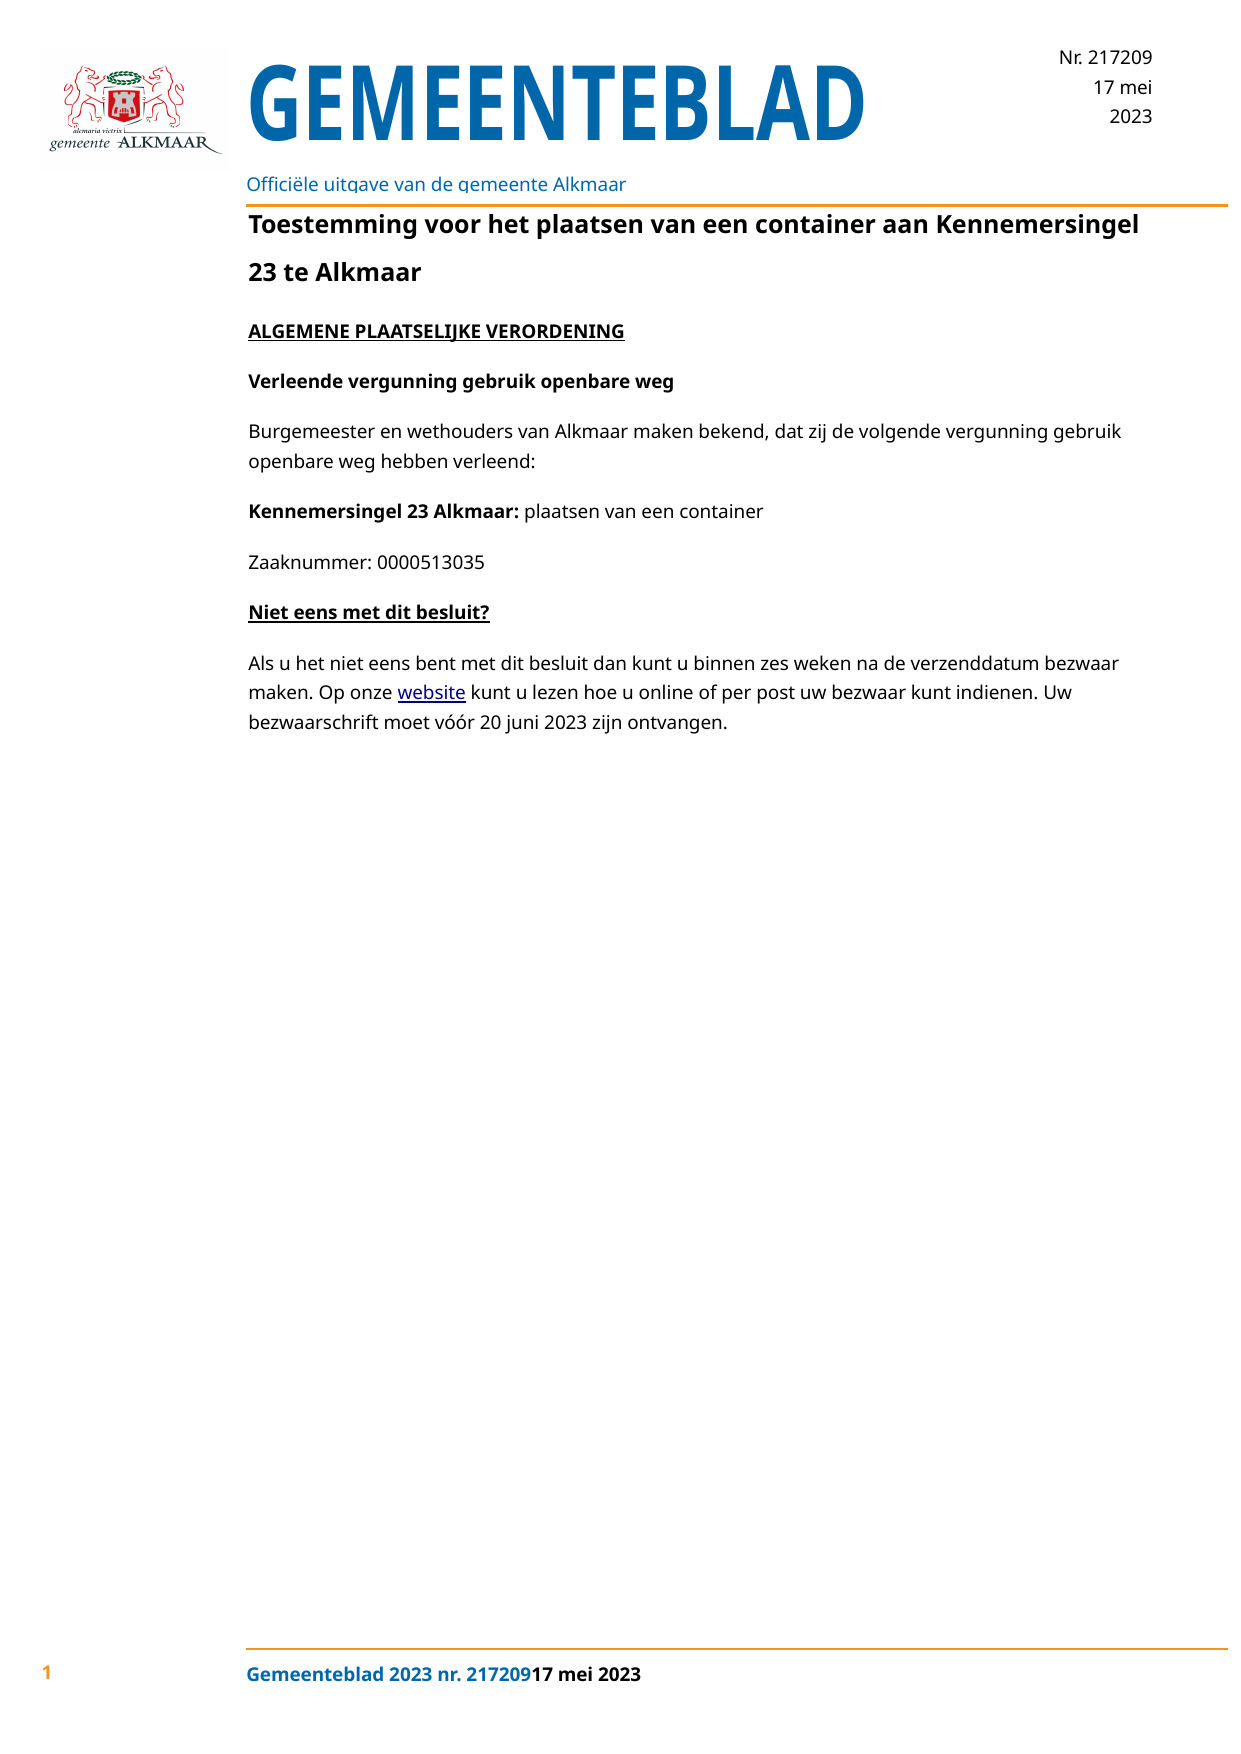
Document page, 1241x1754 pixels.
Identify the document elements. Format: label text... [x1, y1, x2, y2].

text Kennemersingel 23 Alkmaar: plaatsen van een container [248, 499, 1152, 524]
text Niet eens met dit besluit? [248, 599, 1152, 625]
text ALGEMENE PLAATSELIJKE VERORDENING [248, 318, 1152, 344]
text Toestemming voor het plaatsen van een container aan Kennemersingel 23 te Alkmaar [248, 207, 1152, 288]
text Als u het niet eens bent met dit besluit dan kunt u binnen zes weken na de verzenddatum bezwaar maken. Op onze website kunt u lezen hoe u online of per post uw bezwaar kunt indienen. Uw bezwaarschrift moet vóór 20 juni 2023 zijn ontvangen. [248, 650, 1152, 735]
picture [41, 47, 231, 172]
text Burgemeester en wethouders van Alkmaar maken bekend, dat zij de volgende vergunning gebruik openbare weg hebben verleend: [248, 419, 1152, 474]
text Zaaknummer: 0000513035 [248, 549, 1152, 575]
text Verleende vergunning gebruik openbare weg [248, 368, 1152, 394]
